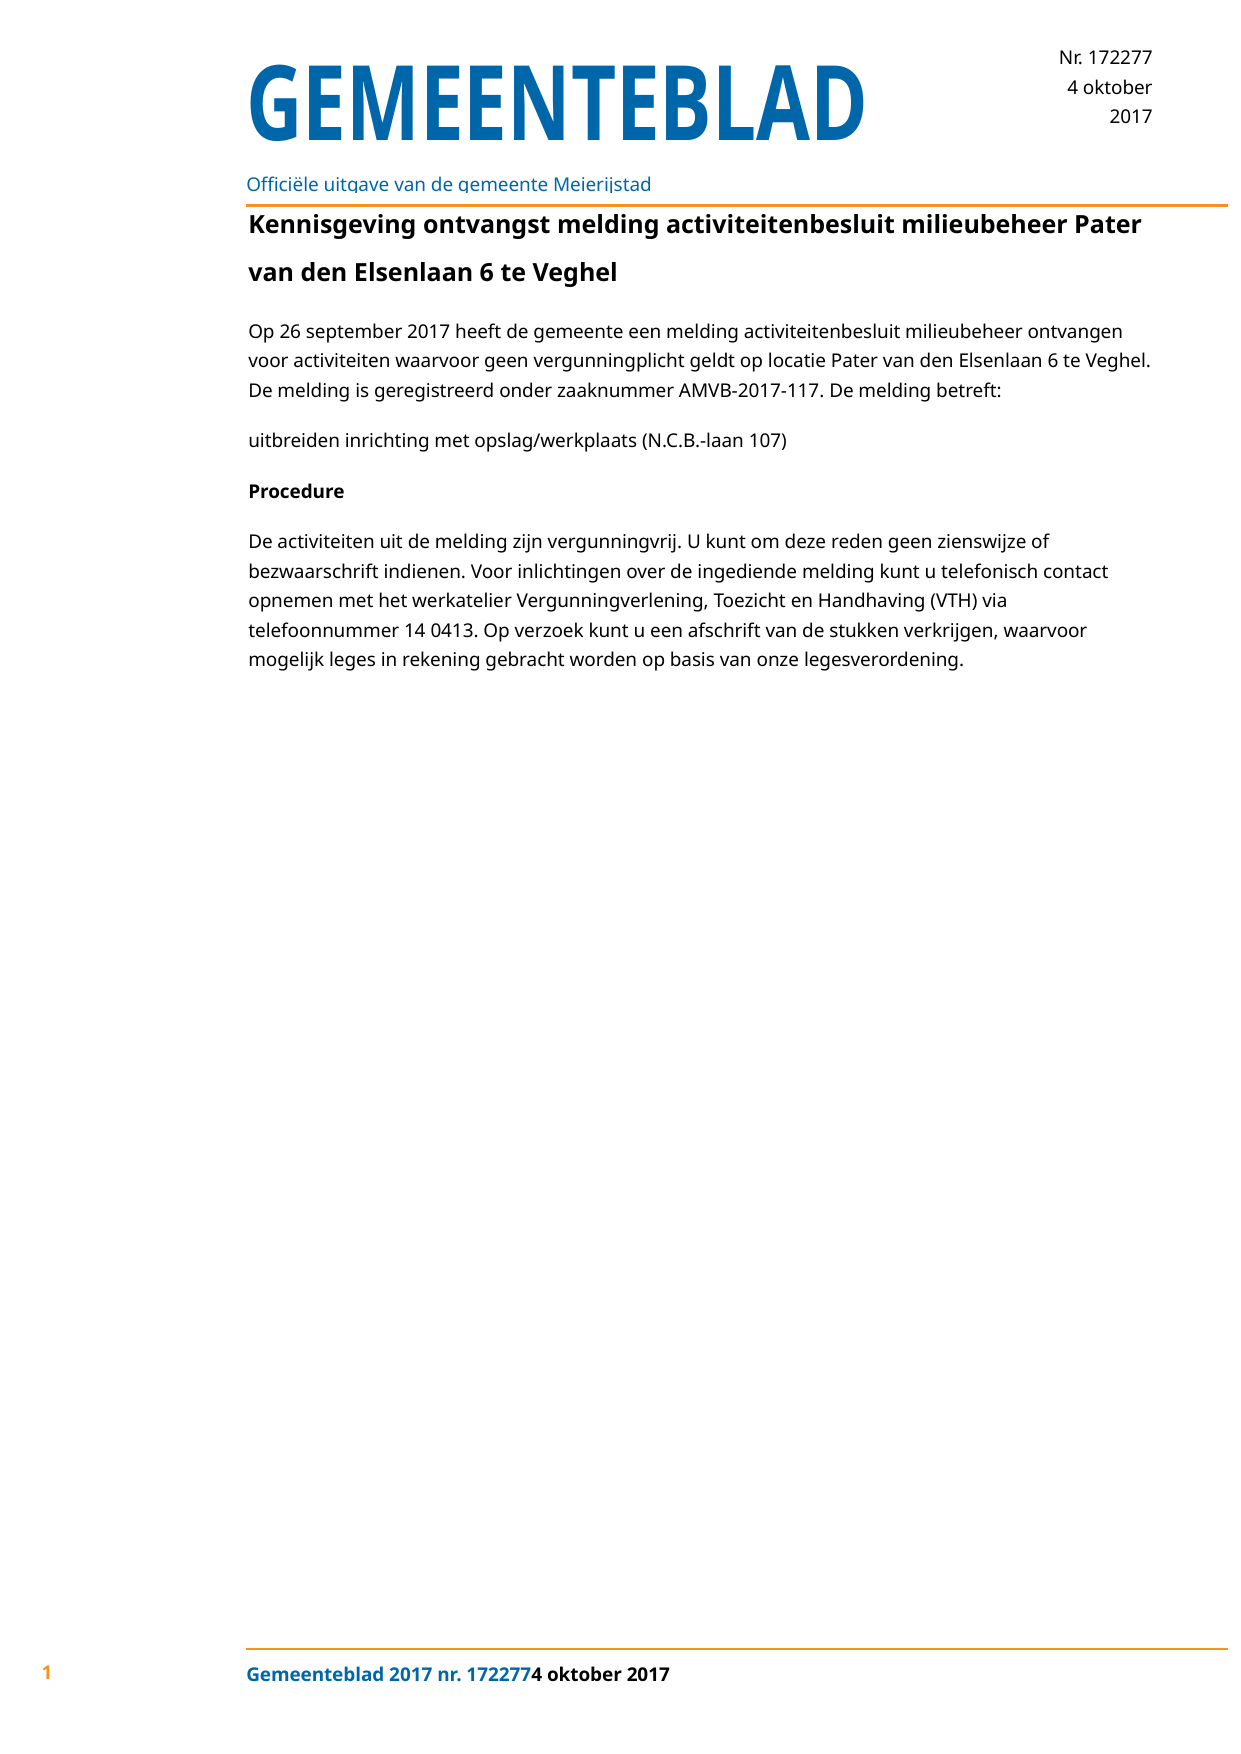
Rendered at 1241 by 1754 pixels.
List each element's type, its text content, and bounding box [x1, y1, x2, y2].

text Kennisgeving ontvangst melding activiteitenbesluit milieubeheer Pater van den Elsenlaan 6 te Veghel [248, 207, 1152, 288]
text uitbreiden inrichting met opslag/werkplaats (N.C.B.-laan 107) [248, 427, 1152, 453]
picture [41, 47, 231, 172]
text Procedure [248, 478, 1152, 504]
text Op 26 september 2017 heeft de gemeente een melding activiteitenbesluit milieubeheer ontvangen voor activiteiten waarvoor geen vergunningplicht geldt op locatie Pater van den Elsenlaan 6 te Veghel. De melding is geregistreerd onder zaaknummer AMVB-2017-117. De melding betreft: [248, 318, 1152, 403]
text De activiteiten uit de melding zijn vergunningvrij. U kunt om deze reden geen zienswijze of bezwaarschrift indienen. Voor inlichtingen over de ingediende melding kunt u telefonisch contact opnemen met het werkatelier Vergunningverlening, Toezicht en Handhaving (VTH) via telefoonnummer 14 0413. Op verzoek kunt u een afschrift van de stukken verkrijgen, waarvoor mogelijk leges in rekening gebracht worden op basis van onze legesverordening. [248, 528, 1152, 672]
